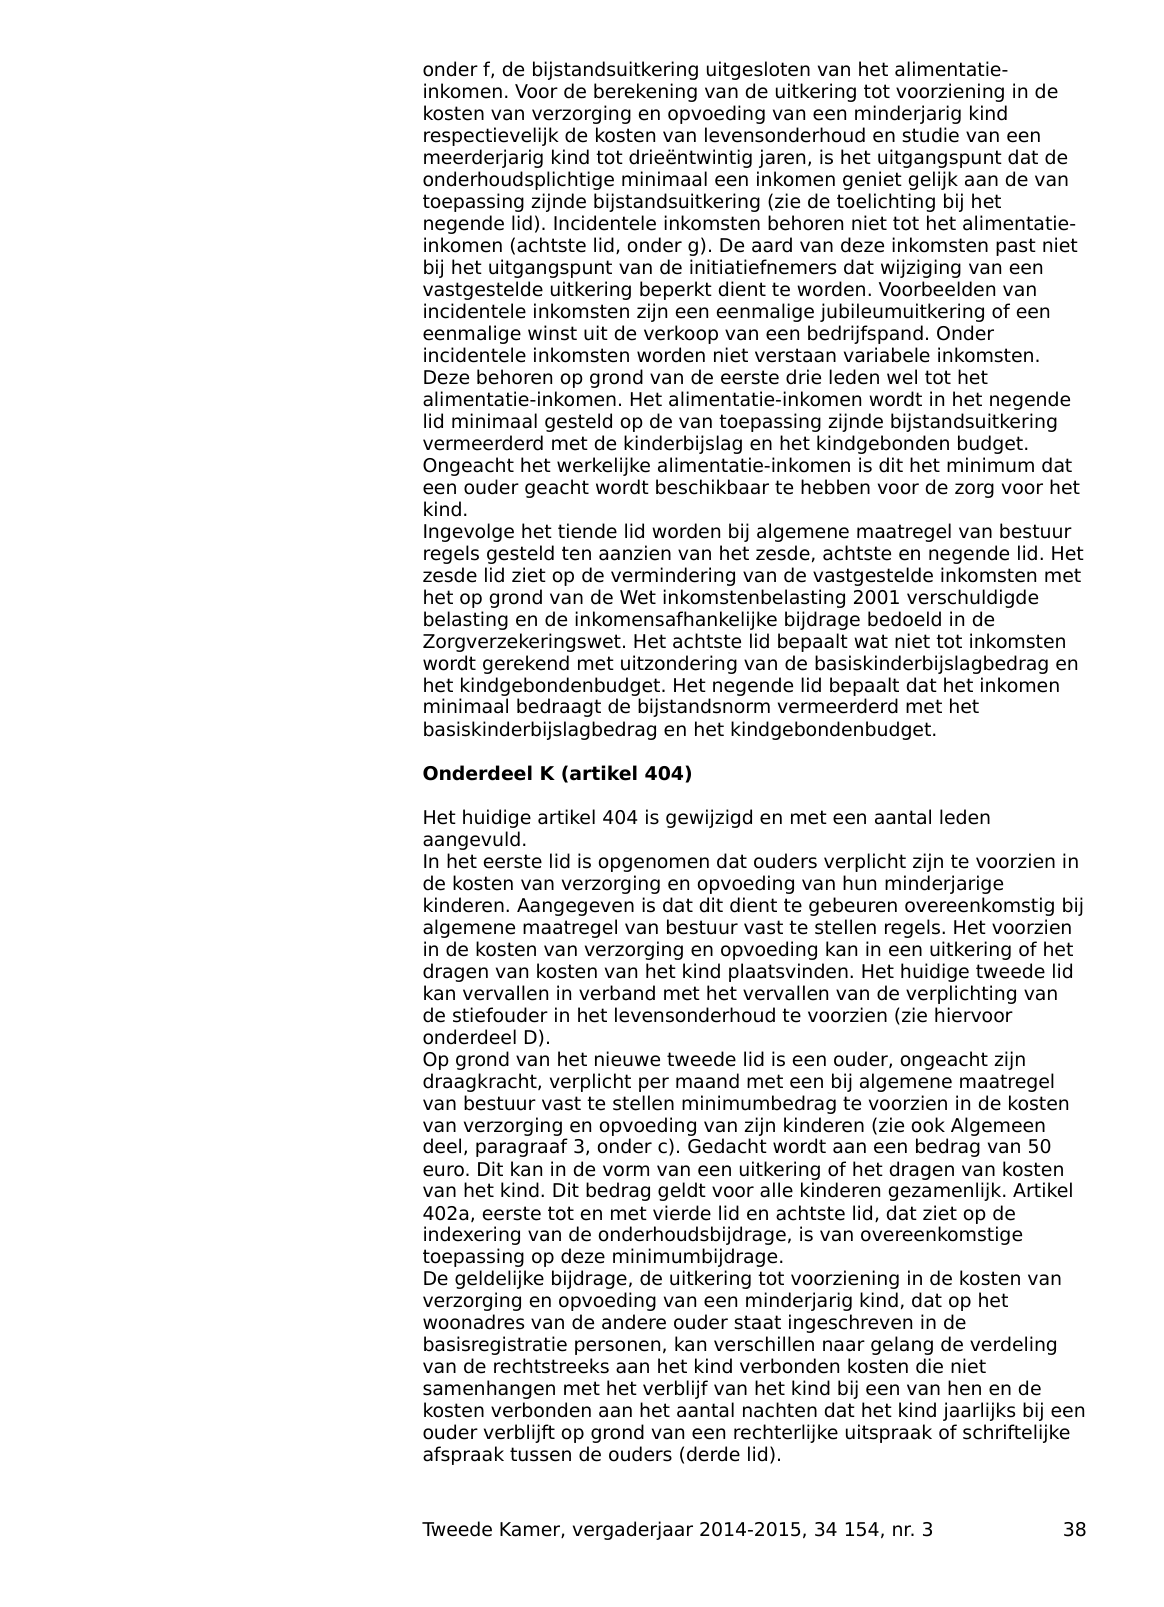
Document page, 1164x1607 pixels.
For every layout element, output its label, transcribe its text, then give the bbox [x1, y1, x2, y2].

text Op grond van het nieuwe tweede lid is een ouder, ongeacht zijn draagkracht, verplicht per maand met een bij algemene maatregel van bestuur vast te stellen minimumbedrag te voorzien in de kosten van verzorging en opvoeding van zijn kinderen (zie ook Algemeen deel, paragraaf 3, onder c). Gedacht wordt aan een bedrag van 50 euro. Dit kan in de vorm van een uitkering of het dragen van kosten van het kind. Dit bedrag geldt voor alle kinderen gezamenlijk. Artikel 402a, eerste tot en met vierde lid en achtste lid, dat ziet op de indexering van de onderhoudsbijdrage, is van overeenkomstige toepassing op deze minimumbijdrage. [422, 1048, 1087, 1268]
text Ingevolge het tiende lid worden bij algemene maatregel van bestuur regels gesteld ten aanzien van het zesde, achtste en negende lid. Het zesde lid ziet op de vermindering van de vastgestelde inkomsten met het op grond van de Wet inkomstenbelasting 2001 verschuldigde belasting en de inkomensafhankelijke bijdrage bedoeld in de Zorgverzekeringswet. Het achtste lid bepaalt wat niet tot inkomsten wordt gerekend met uitzondering van de basiskinderbijslagbedrag en het kindgebondenbudget. Het negende lid bepaalt dat het inkomen minimaal bedraagt de bijstandsnorm vermeerderd met het basiskinderbijslagbedrag en het kindgebondenbudget. [422, 521, 1087, 740]
text De geldelijke bijdrage, de uitkering tot voorziening in de kosten van verzorging en opvoeding van een minderjarig kind, dat op het woonadres van de andere ouder staat ingeschreven in de basisregistratie personen, kan verschillen naar gelang de verdeling van de rechtstreeks aan het kind verbonden kosten die niet samenhangen met het verblijf van het kind bij een van hen en de kosten verbonden aan het aantal nachten dat het kind jaarlijks bij een ouder verblijft op grond van een rechterlijke uitspraak of schriftelijke afspraak tussen de ouders (derde lid). [422, 1268, 1087, 1466]
text In het eerste lid is opgenomen dat ouders verplicht zijn te voorzien in de kosten van verzorging en opvoeding van hun minderjarige kinderen. Aangegeven is dat dit dient te gebeuren overeenkomstig bij algemene maatregel van bestuur vast te stellen regels. Het voorzien in de kosten van verzorging en opvoeding kan in een uitkering of het dragen van kosten van het kind plaatsvinden. Het huidige tweede lid kan vervallen in verband met het vervallen van de verplichting van de stiefouder in het levensonderhoud te voorzien (zie hiervoor onderdeel D). [422, 851, 1087, 1048]
text onder f, de bijstandsuitkering uitgesloten van het alimentatie-inkomen. Voor de berekening van de uitkering tot voorziening in de kosten van verzorging en opvoeding van een minderjarig kind respectievelijk de kosten van levensonderhoud en studie van een meerderjarig kind tot drieëntwintig jaren, is het uitgangspunt dat de onderhoudsplichtige minimaal een inkomen geniet gelijk aan de van toepassing zijnde bijstandsuitkering (zie de toelichting bij het negende lid). Incidentele inkomsten behoren niet tot het alimentatie-inkomen (achtste lid, onder g). De aard van deze inkomsten past niet bij het uitgangspunt van de initiatiefnemers dat wijziging van een vastgestelde uitkering beperkt dient te worden. Voorbeelden van incidentele inkomsten zijn een eenmalige jubileumuitkering of een eenmalige winst uit de verkoop van een bedrijfspand. Onder incidentele inkomsten worden niet verstaan variabele inkomsten. Deze behoren op grond van de eerste drie leden wel tot het alimentatie-inkomen. Het alimentatie-inkomen wordt in het negende lid minimaal gesteld op de van toepassing zijnde bijstandsuitkering vermeerderd met de kinderbijslag en het kindgebonden budget. Ongeacht het werkelijke alimentatie-inkomen is dit het minimum dat een ouder geacht wordt beschikbaar te hebben voor de zorg voor het kind. [422, 59, 1087, 521]
text Het huidige artikel 404 is gewijzigd en met een aantal leden aangevuld. [422, 807, 1087, 851]
subtitle Onderdeel K (artikel 404) [422, 763, 1087, 784]
